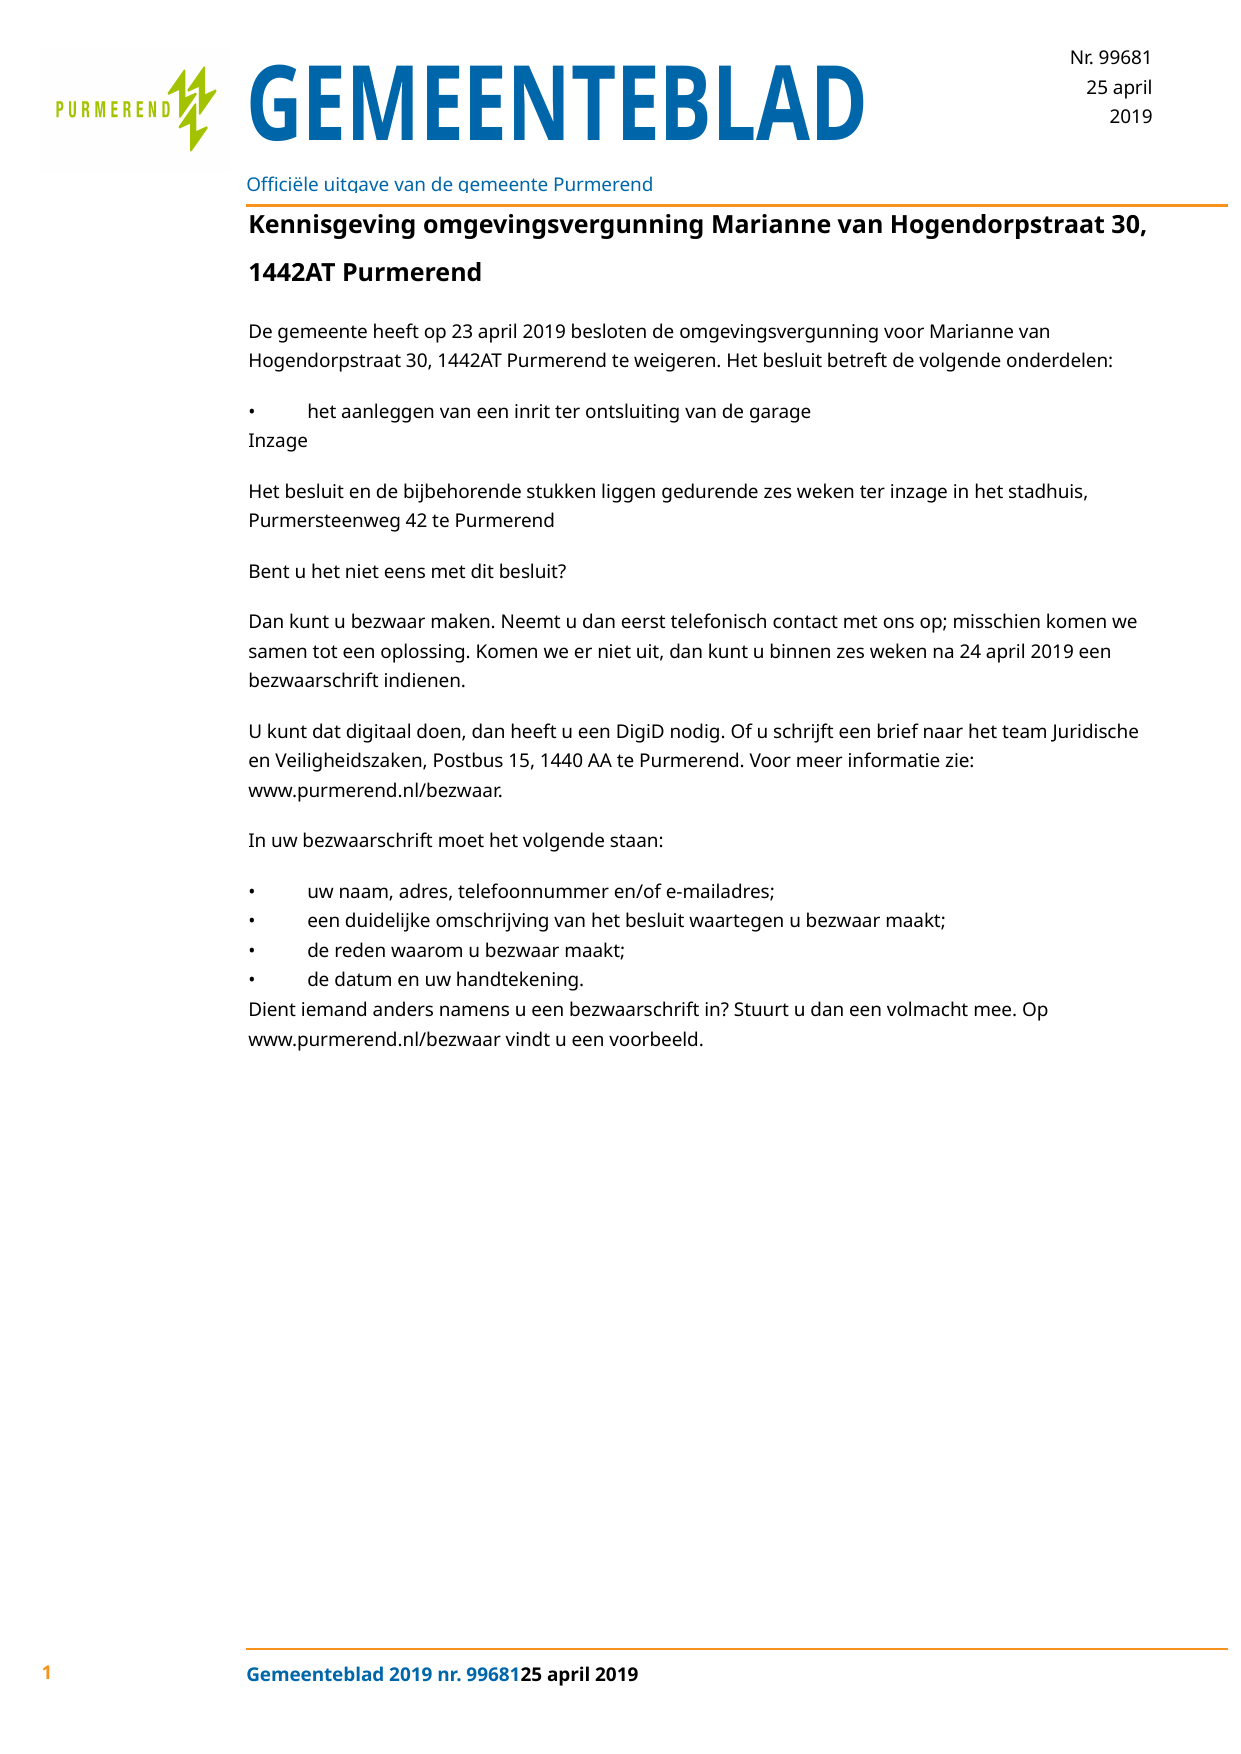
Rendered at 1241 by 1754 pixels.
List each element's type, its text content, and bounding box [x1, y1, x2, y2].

text In uw bezwaarschrift moet het volgende staan: [248, 827, 1152, 853]
text Dan kunt u bezwaar maken. Neemt u dan eerst telefonisch contact met ons op; misschien komen we samen tot een oplossing. Komen we er niet uit, dan kunt u binnen zes weken na 24 april 2019 een bezwaarschrift indienen. [248, 608, 1152, 693]
list het aanleggen van een inrit ter ontsluiting van de garage [248, 398, 1152, 424]
text Het besluit en de bijbehorende stukken liggen gedurende zes weken ter inzage in het stadhuis, Purmersteenweg 42 te Purmerend [248, 478, 1152, 533]
text U kunt dat digitaal doen, dan heeft u een DigiD nodig. Of u schrijft een brief naar het team Juridische en Veiligheidszaken, Postbus 15, 1440 AA te Purmerend. Voor meer informatie zie: www.purmerend.nl/bezwaar. [248, 718, 1152, 803]
text De gemeente heeft op 23 april 2019 besloten de omgevingsvergunning voor Marianne van Hogendorpstraat 30, 1442AT Purmerend te weigeren. Het besluit betreft de volgende onderdelen: [248, 318, 1152, 373]
list een duidelijke omschrijving van het besluit waartegen u bezwaar maakt; [248, 907, 1152, 933]
text Dient iemand anders namens u een bezwaarschrift in? Stuurt u dan een volmacht mee. Op www.purmerend.nl/bezwaar vindt u een voorbeeld. [248, 996, 1152, 1052]
text Bent u het niet eens met dit besluit? [248, 558, 1152, 584]
list de datum en uw handtekening. [248, 967, 1152, 992]
text Inzage [248, 427, 1152, 453]
picture [41, 47, 231, 172]
list uw naam, adres, telefoonnummer en/of e-mailadres; [248, 878, 1152, 904]
list de reden waarom u bezwaar maakt; [248, 937, 1152, 963]
text Kennisgeving omgevingsvergunning Marianne van Hogendorpstraat 30, 1442AT Purmerend [248, 207, 1152, 288]
